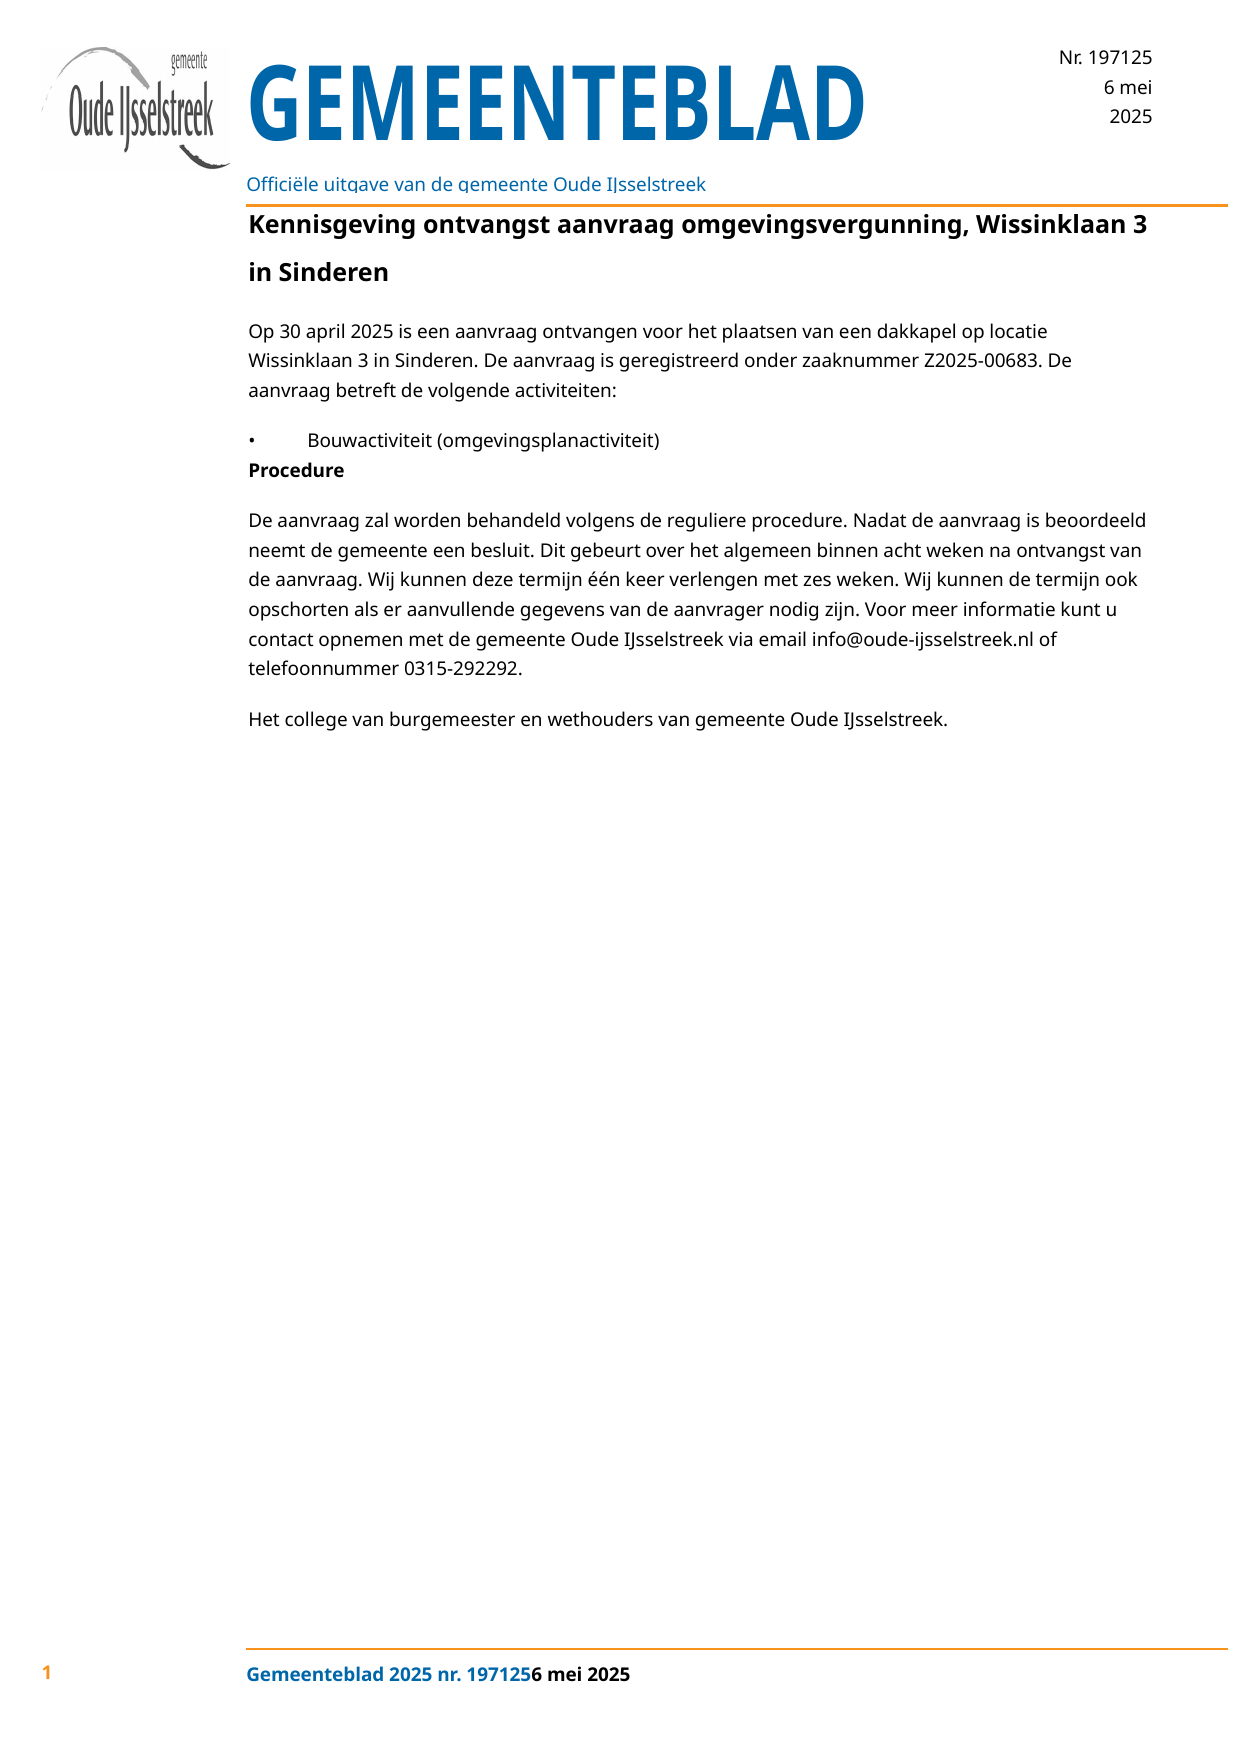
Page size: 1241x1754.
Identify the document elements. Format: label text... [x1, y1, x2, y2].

text Kennisgeving ontvangst aanvraag omgevingsvergunning, Wissinklaan 3 in Sinderen [248, 207, 1152, 288]
text Het college van burgemeester en wethouders van gemeente Oude IJsselstreek. [248, 706, 1152, 732]
list Bouwactiviteit (omgevingsplanactiviteit) [248, 427, 1152, 453]
text Procedure [248, 457, 1152, 483]
text De aanvraag zal worden behandeld volgens de reguliere procedure. Nadat de aanvraag is beoordeeld neemt de gemeente een besluit. Dit gebeurt over het algemeen binnen acht weken na ontvangst van de aanvraag. Wij kunnen deze termijn één keer verlengen met zes weken. Wij kunnen de termijn ook opschorten als er aanvullende gegevens van de aanvrager nodig zijn. Voor meer informatie kunt u contact opnemen met de gemeente Oude IJsselstreek via email info@oude-ijsselstreek.nl of telefoonnummer 0315-292292. [248, 507, 1152, 681]
picture [41, 47, 231, 172]
text Op 30 april 2025 is een aanvraag ontvangen voor het plaatsen van een dakkapel op locatie Wissinklaan 3 in Sinderen. De aanvraag is geregistreerd onder zaaknummer Z2025-00683. De aanvraag betreft de volgende activiteiten: [248, 318, 1152, 403]
